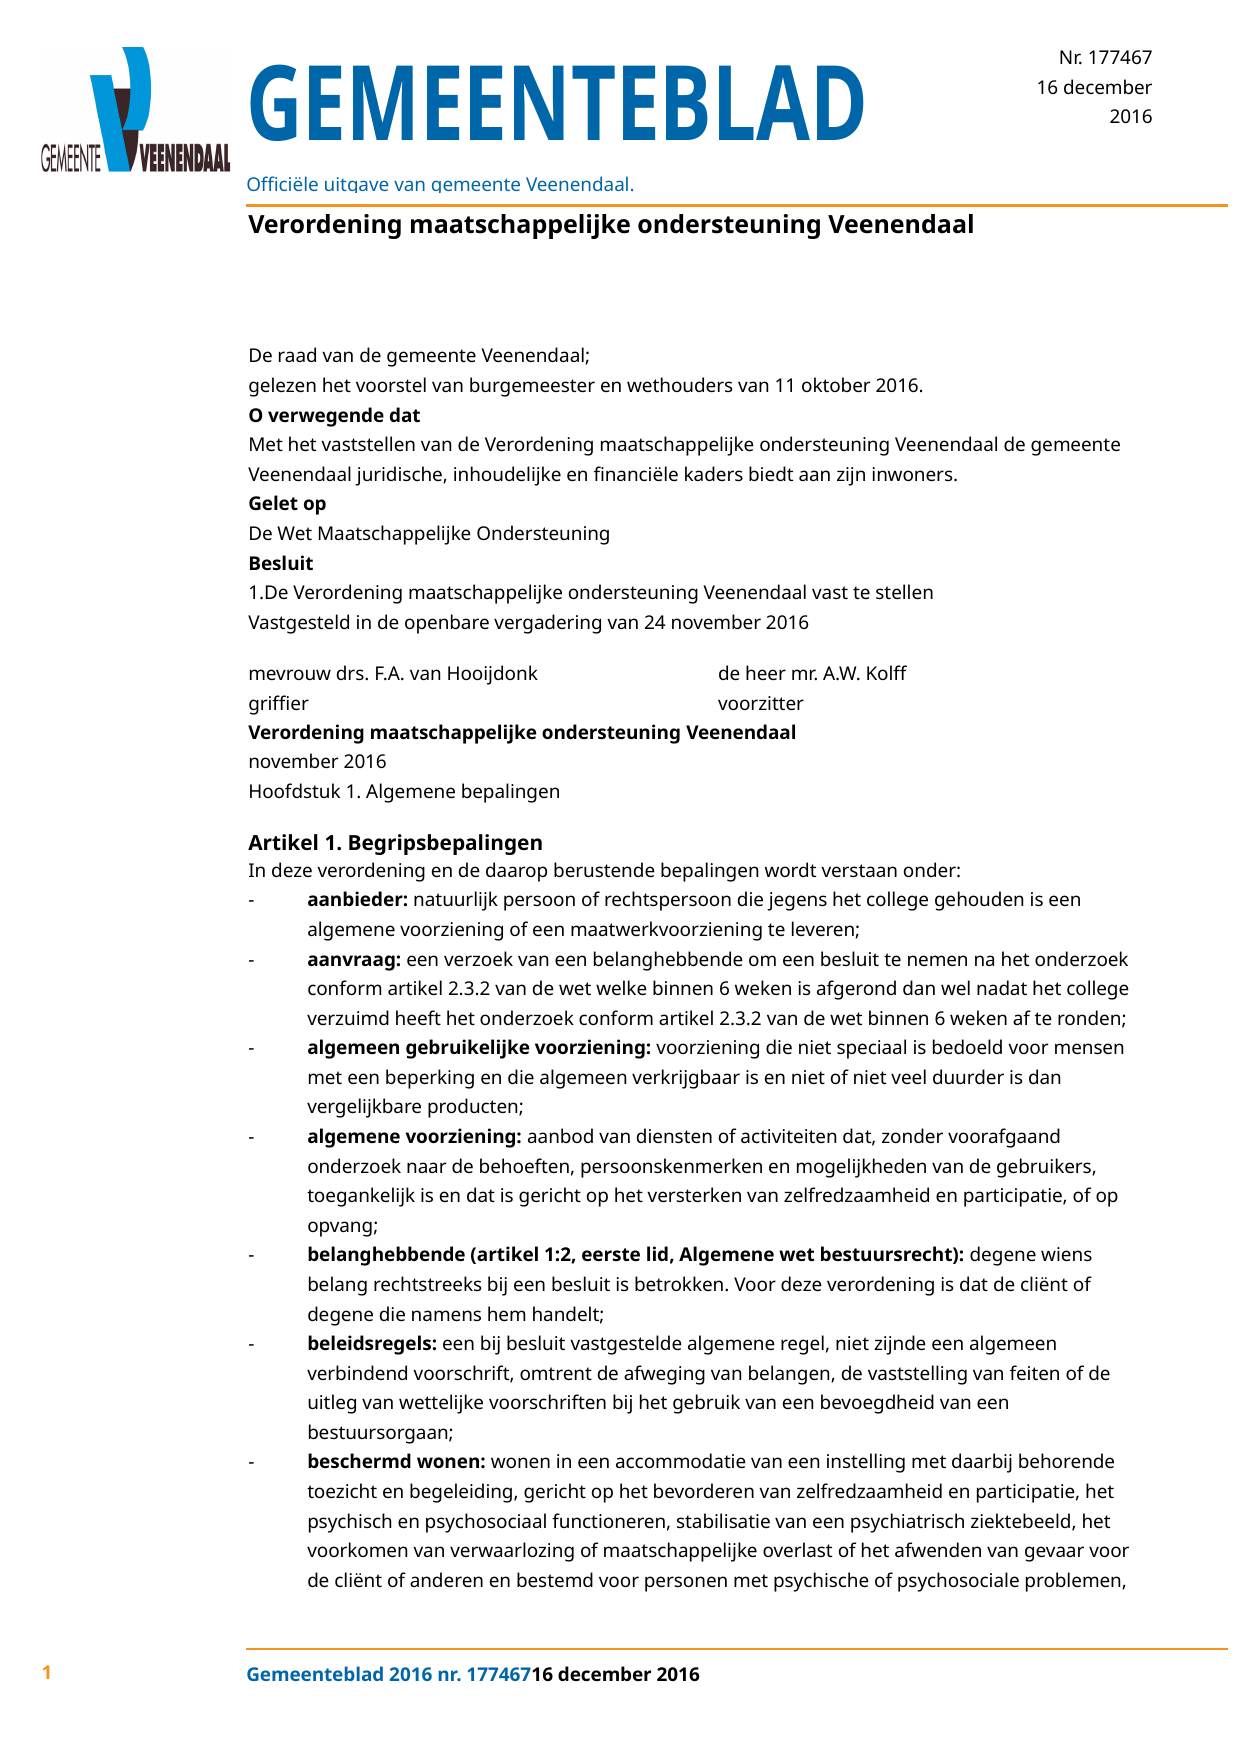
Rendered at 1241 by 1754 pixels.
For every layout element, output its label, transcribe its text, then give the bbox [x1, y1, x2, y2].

list aanbieder: natuurlijk persoon of rechtspersoon die jegens het college gehouden is een algemene voorziening of een maatwerkvoorziening te leveren; [248, 887, 1152, 942]
text O verwegende dat [248, 402, 1152, 427]
list aanvraag: een verzoek van een belanghebbende om een besluit te nemen na het onderzoek conform artikel 2.3.2 van de wet welke binnen 6 weken is afgerond dan wel nadat het college verzuimd heeft het onderzoek conform artikel 2.3.2 van de wet binnen 6 weken af te ronden; [248, 946, 1152, 1031]
table_header Vastgesteld in de openbare vergadering van 24 november 2016 [248, 609, 1152, 635]
text Artikel 1. Begripsbepalingen [248, 828, 1152, 857]
text Verordening maatschappelijke ondersteuning Veenendaal [248, 207, 1152, 241]
table_cell de heer mr. A.W. Kolff voorzitter [718, 660, 1152, 716]
list algemeen gebruikelijke voorziening: voorziening die niet speciaal is bedoeld voor mensen met een beperking en die algemeen verkrijgbaar is en niet of niet veel duurder is dan vergelijkbare producten; [248, 1034, 1152, 1119]
list algemene voorziening: aanbod van diensten of activiteiten dat, zonder voorafgaand onderzoek naar de behoeften, persoonskenmerken en mogelijkheden van de gebruikers, toegankelijk is en dat is gericht op het versterken van zelfredzaamheid en participatie, of op opvang; [248, 1123, 1152, 1238]
picture [123, 47, 231, 172]
text De Wet Maatschappelijke Ondersteuning [248, 520, 1152, 546]
text Hoofdstuk 1. Algemene bepalingen [248, 778, 1152, 804]
table_cell [248, 635, 718, 660]
text De raad van de gemeente Veenendaal; [248, 343, 1152, 368]
text Gelet op [248, 491, 1152, 516]
list beschermd wonen: wonen in een accommodatie van een instelling met daarbij behorende toezicht en begeleiding, gericht op het bevorderen van zelfredzaamheid en participatie, het psychisch en psychosociaal functioneren, stabilisatie van een psychiatrisch ziektebeeld, het voorkomen van verwaarlozing of maatschappelijke overlast of het afwenden van gevaar voor de cliënt of anderen en bestemd voor personen met psychische of psychosociale problemen, [248, 1449, 1152, 1593]
text november 2016 [248, 748, 1152, 774]
picture [41, 47, 130, 172]
text Besluit [248, 550, 1152, 575]
list beleidsregels: een bij besluit vastgestelde algemene regel, niet zijnde een algemeen verbindend voorschrift, omtrent de afweging van belangen, de vaststelling van feiten of de uitleg van wettelijke voorschriften bij het gebruik van een bevoegdheid van een bestuursorgaan; [248, 1330, 1152, 1445]
text Met het vaststellen van de Verordening maatschappelijke ondersteuning Veenendaal de gemeente Veenendaal juridische, inhoudelijke en financiële kaders biedt aan zijn inwoners. [248, 431, 1152, 487]
list belanghebbende (artikel 1:2, eerste lid, Algemene wet bestuursrecht): degene wiens belang rechtstreeks bij een besluit is betrokken. Voor deze verordening is dat de cliënt of degene die namens hem handelt; [248, 1242, 1152, 1326]
text Verordening maatschappelijke ondersteuning Veenendaal [248, 719, 1152, 745]
text gelezen het voorstel van burgemeester en wethouders van 11 oktober 2016. [248, 372, 1152, 398]
table_cell [718, 635, 1152, 660]
text In deze verordening en de daarop berustende bepalingen wordt verstaan onder: [248, 857, 1152, 883]
text 1.De Verordening maatschappelijke ondersteuning Veenendaal vast te stellen [248, 579, 1152, 605]
table_cell mevrouw drs. F.A. van Hooijdonk griffier [248, 660, 718, 716]
